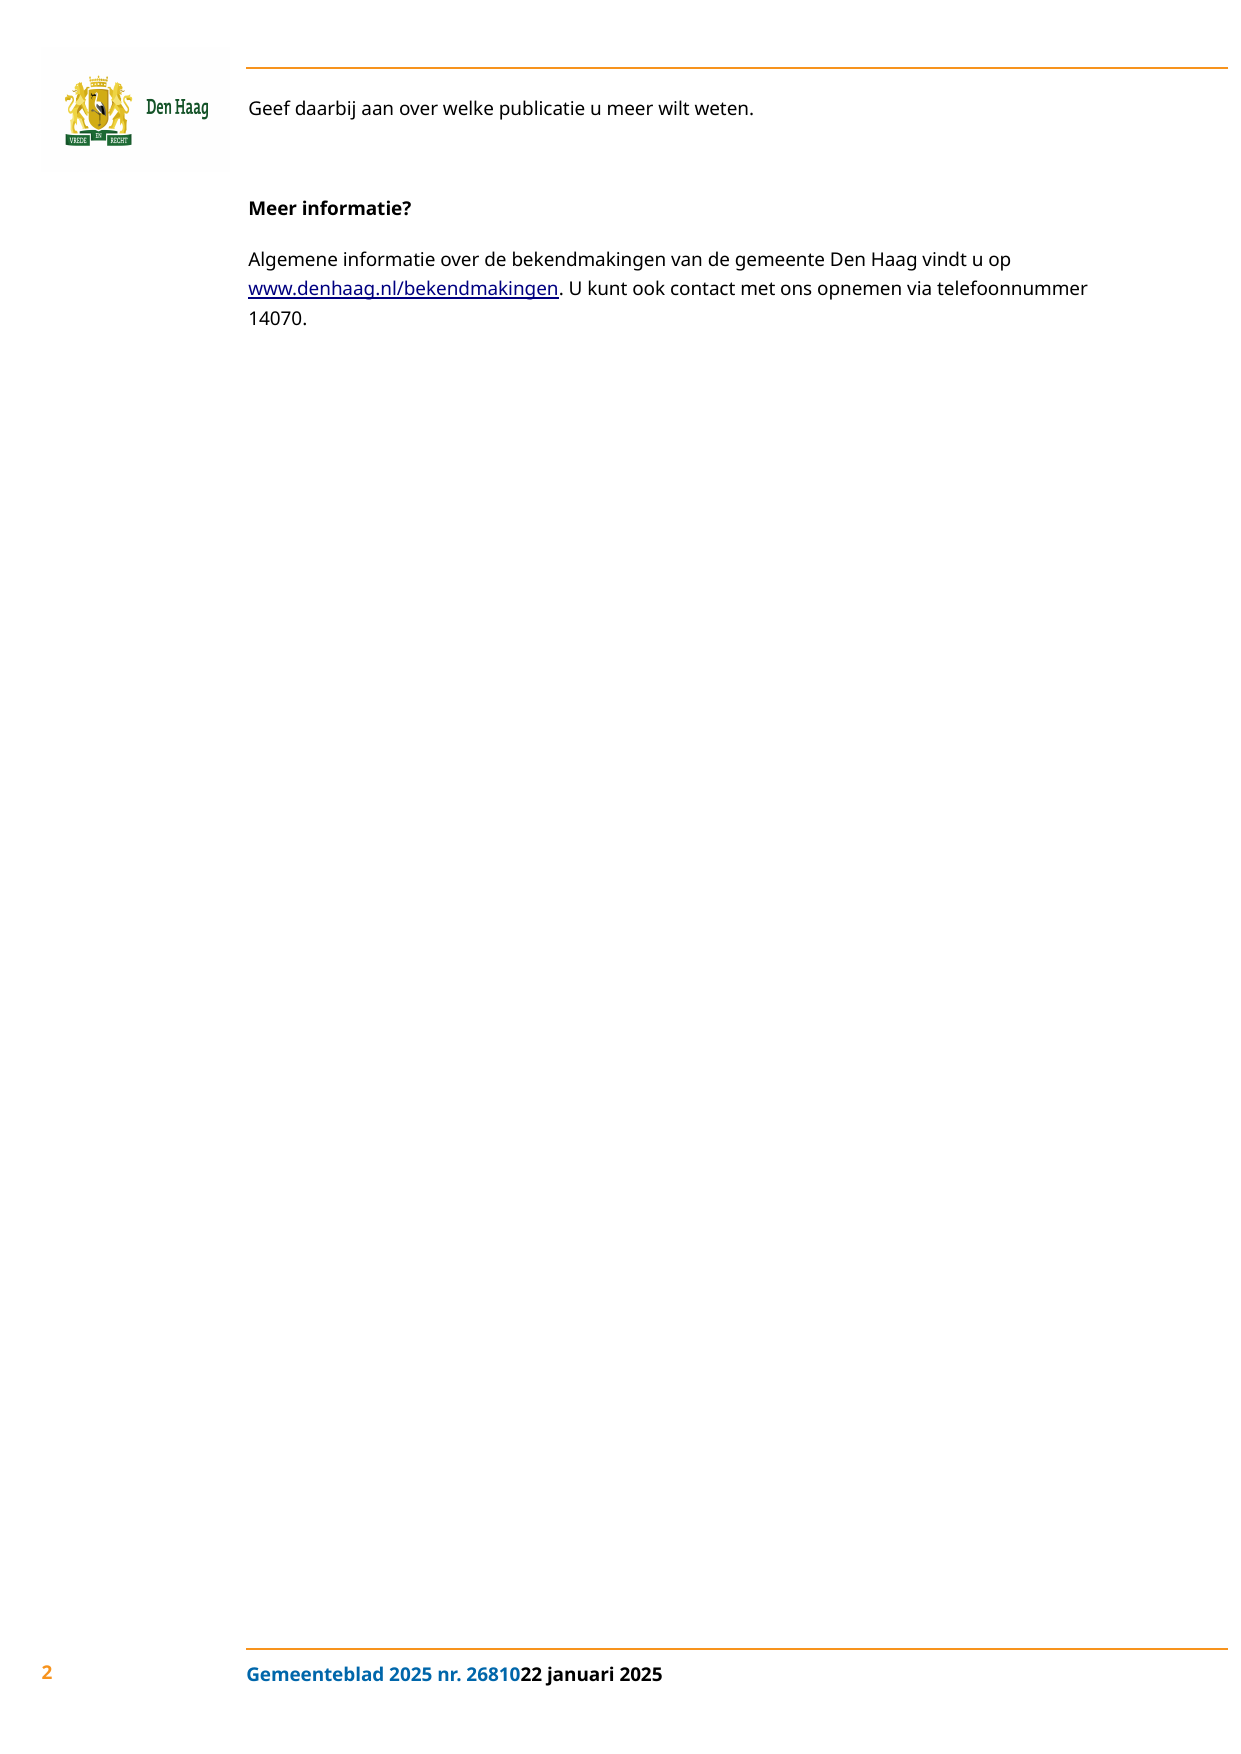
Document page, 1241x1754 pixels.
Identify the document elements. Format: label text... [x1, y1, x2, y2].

text Algemene informatie over de bekendmakingen van de gemeente Den Haag vindt u op www.denhaag.nl/bekendmakingen. U kunt ook contact met ons opnemen via telefoonnummer 14070. [248, 246, 1152, 331]
text Geef daarbij aan over welke publicatie u meer wilt weten. [248, 95, 1152, 121]
picture [41, 47, 231, 172]
text Meer informatie? [248, 196, 1152, 221]
